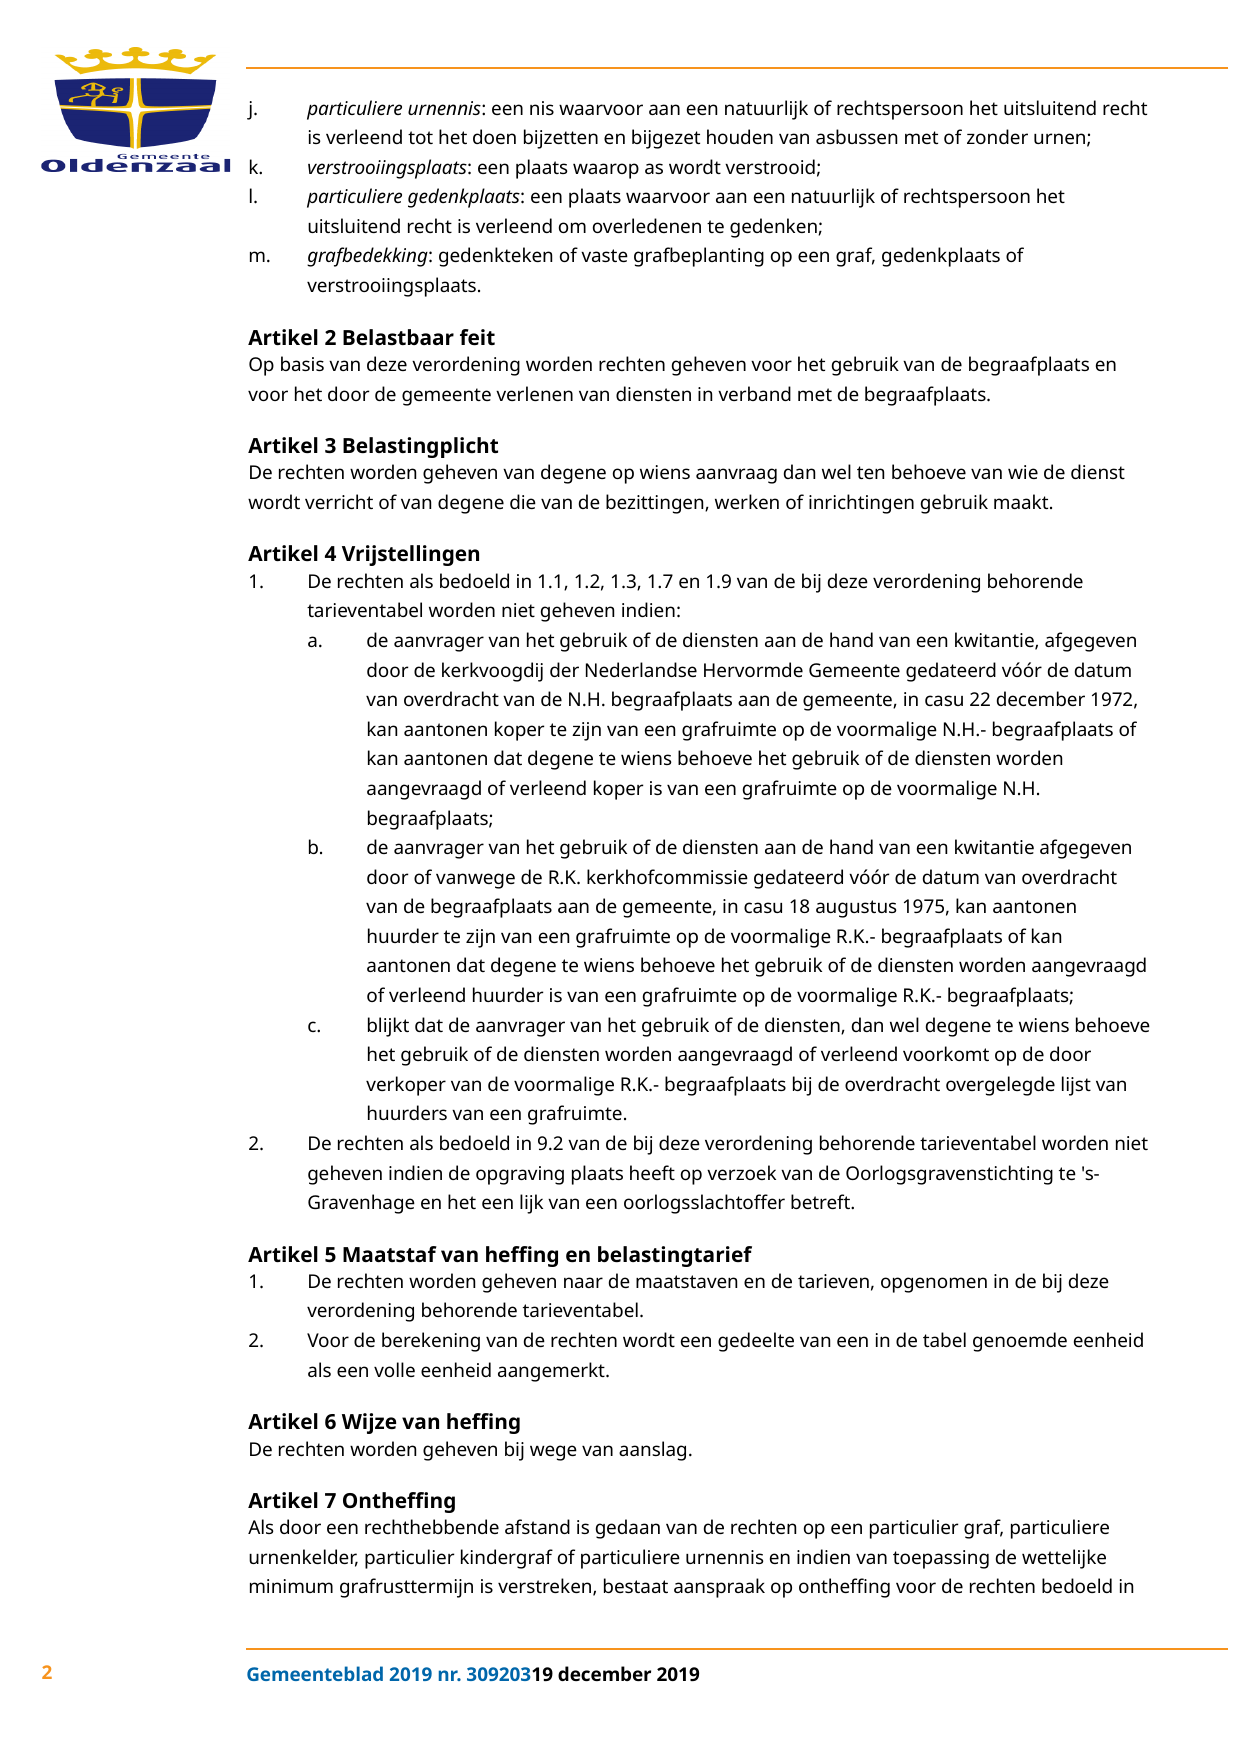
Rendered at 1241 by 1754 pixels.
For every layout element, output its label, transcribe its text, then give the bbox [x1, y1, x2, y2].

list verstrooiingsplaats: een plaats waarop as wordt verstrooid; [248, 154, 1152, 180]
list de aanvrager van het gebruik of de diensten aan de hand van een kwitantie afgegeven door of vanwege de R.K. kerkhofcommissie gedateerd vóór de datum van overdracht van de begraafplaats aan de gemeente, in casu 18 augustus 1975, kan aantonen huurder te zijn van een grafruimte op de voormalige R.K.- begraafplaats of kan aantonen dat degene te wiens behoeve het gebruik of de diensten worden aangevraagd of verleend huurder is van een grafruimte op de voormalige R.K.- begraafplaats; [307, 834, 1152, 1008]
list particuliere urnennis: een nis waarvoor aan een natuurlijk of rechtspersoon het uitsluitend recht is verleend tot het doen bijzetten en bijgezet houden van asbussen met of zonder urnen; [248, 95, 1152, 150]
list blijkt dat de aanvrager van het gebruik of de diensten, dan wel degene te wiens behoeve het gebruik of de diensten worden aangevraagd of verleend voorkomt op de door verkoper van de voormalige R.K.- begraafplaats bij de overdracht overgelegde lijst van huurders van een grafruimte. [307, 1012, 1152, 1126]
text De rechten worden geheven van degene op wiens aanvraag dan wel ten behoeve van wie de dienst wordt verricht of van degene die van de bezittingen, werken of inrichtingen gebruik maakt. [248, 459, 1152, 515]
list De rechten als bedoeld in 9.2 van de bij deze verordening behorende tarieventabel worden niet geheven indien de opgraving plaats heeft op verzoek van de Oorlogsgravenstichting te 's-Gravenhage en het een lijk van een oorlogsslachtoffer betreft. [248, 1130, 1152, 1215]
text Artikel 4 Vrijstellingen [248, 539, 1152, 568]
text Artikel 3 Belastingplicht [248, 431, 1152, 459]
text Artikel 2 Belastbaar feit [248, 323, 1152, 351]
list De rechten als bedoeld in 1.1, 1.2, 1.3, 1.7 en 1.9 van de bij deze verordening behorende tarieventabel worden niet geheven indien: [248, 568, 1152, 623]
list Voor de berekening van de rechten wordt een gedeelte van een in de tabel genoemde eenheid als een volle eenheid aangemerkt. [248, 1327, 1152, 1383]
text Artikel 7 Ontheffing [248, 1486, 1152, 1514]
list particuliere gedenkplaats: een plaats waarvoor aan een natuurlijk of rechtspersoon het uitsluitend recht is verleend om overledenen te gedenken; [248, 183, 1152, 239]
text Op basis van deze verordening worden rechten geheven voor het gebruik van de begraafplaats en voor het door de gemeente verlenen van diensten in verband met de begraafplaats. [248, 351, 1152, 406]
list grafbedekking: gedenkteken of vaste grafbeplanting op een graf, gedenkplaats of verstrooiingsplaats. [248, 243, 1152, 298]
text De rechten worden geheven bij wege van aanslag. [248, 1436, 1152, 1461]
text Als door een rechthebbende afstand is gedaan van de rechten op een particulier graf, particuliere urnenkelder, particulier kindergraf of particuliere urnennis en indien van toepassing de wettelijke minimum grafrusttermijn is verstreken, bestaat aanspraak op ontheffing voor de rechten bedoeld in [248, 1514, 1152, 1599]
list de aanvrager van het gebruik of de diensten aan de hand van een kwitantie, afgegeven door de kerkvoogdij der Nederlandse Hervormde Gemeente gedateerd vóór de datum van overdracht van de N.H. begraafplaats aan de gemeente, in casu 22 december 1972, kan aantonen koper te zijn van een grafruimte op de voormalige N.H.- begraafplaats of kan aantonen dat degene te wiens behoeve het gebruik of de diensten worden aangevraagd of verleend koper is van een grafruimte op de voormalige N.H. begraafplaats; [307, 627, 1152, 830]
text Artikel 6 Wijze van heffing [248, 1407, 1152, 1436]
text Artikel 5 Maatstaf van heffing en belastingtarief [248, 1240, 1152, 1268]
list De rechten worden geheven naar de maatstaven en de tarieven, opgenomen in de bij deze verordening behorende tarieventabel. [248, 1268, 1152, 1323]
picture [41, 47, 231, 172]
